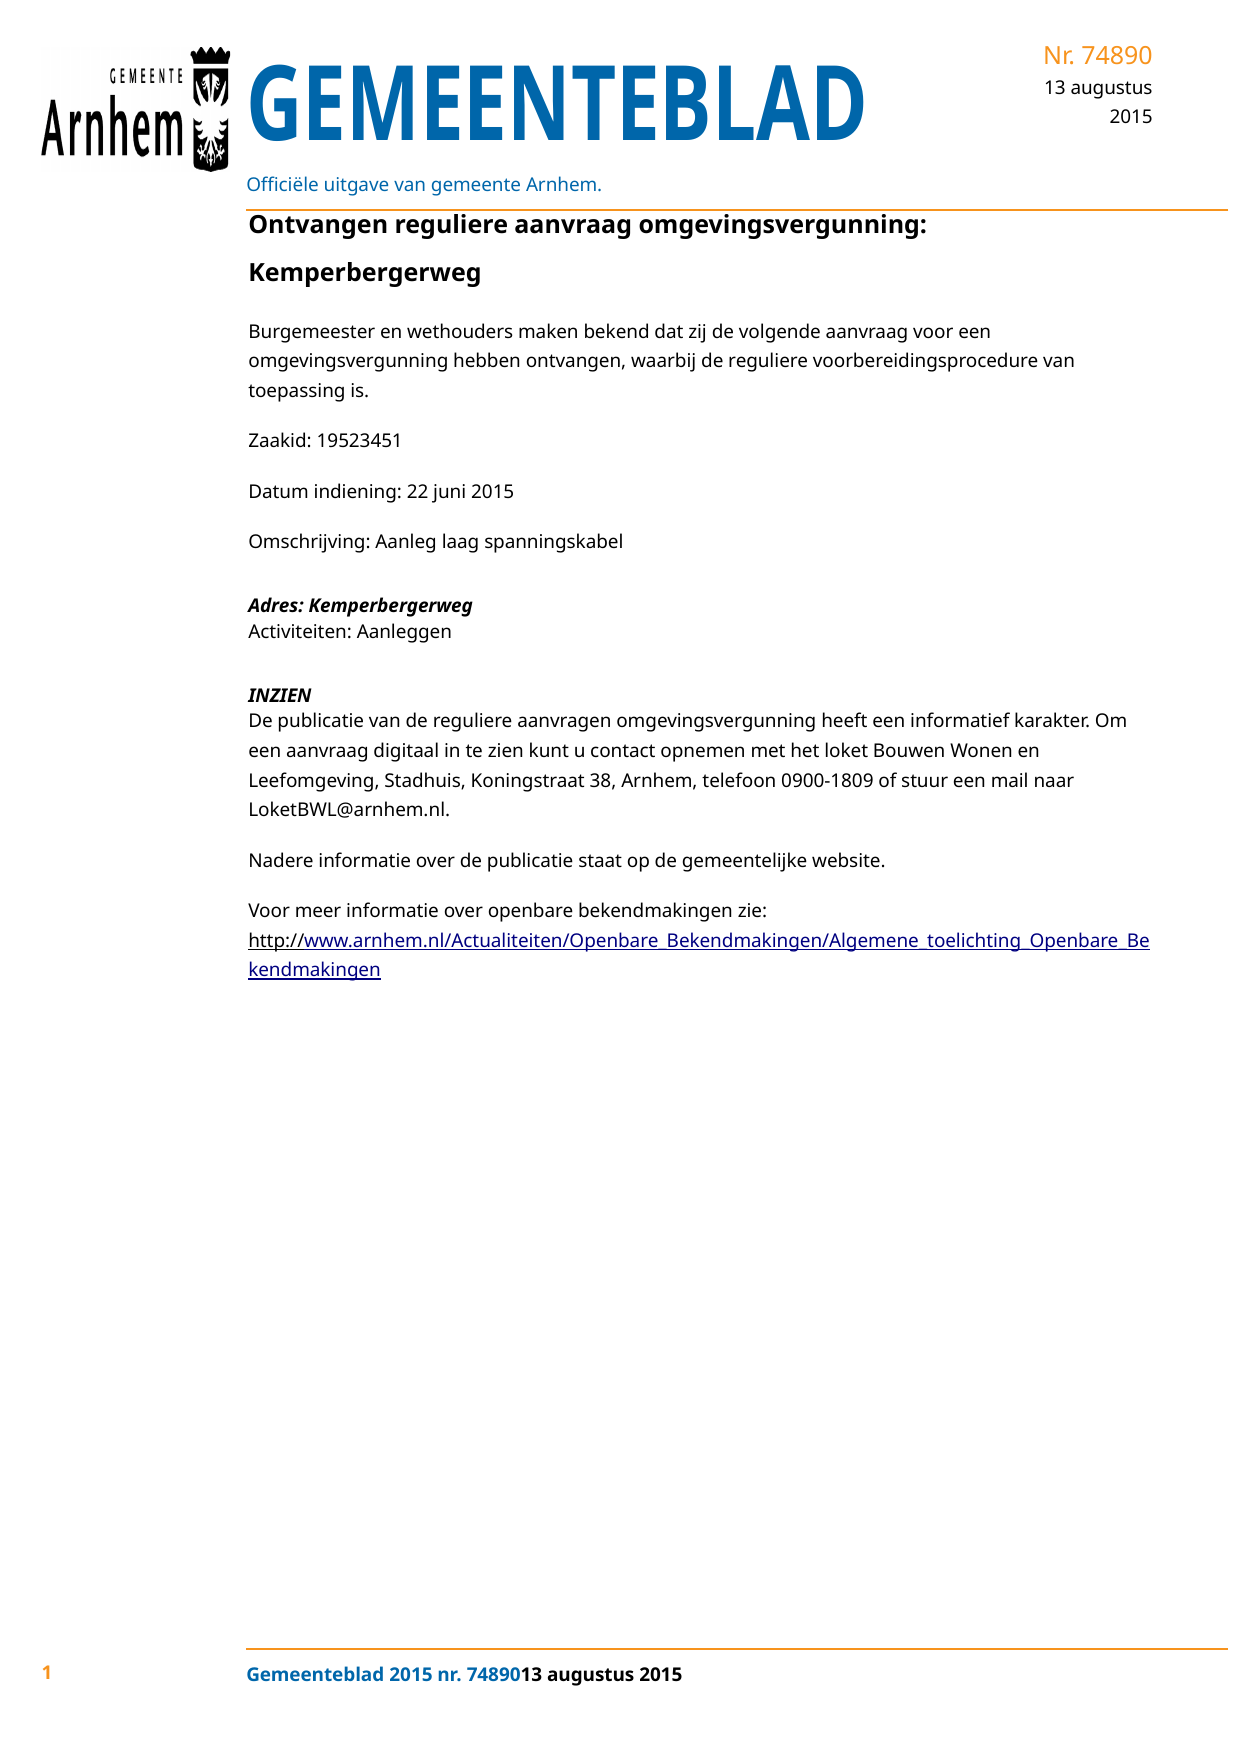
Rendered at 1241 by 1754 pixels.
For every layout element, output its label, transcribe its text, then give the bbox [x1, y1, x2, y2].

text Ontvangen reguliere aanvraag omgevingsvergunning: Kemperbergerweg [248, 211, 1152, 288]
text De publicatie van de reguliere aanvragen omgevingsvergunning heeft een informatief karakter. Om een aanvraag digitaal in te zien kunt u contact opnemen met het loket Bouwen Wonen en Leefomgeving, Stadhuis, Koningstraat 38, Arnhem, telefoon 0900-1809 of stuur een mail naar LoketBWL@arnhem.nl. [248, 708, 1152, 822]
text Nadere informatie over de publicatie staat op de gemeentelijke website. [248, 847, 1152, 873]
text Activiteiten: Aanleggen [248, 618, 1152, 644]
text Burgemeester en wethouders maken bekend dat zij de volgende aanvraag voor een omgevingsvergunning hebben ontvangen, waarbij de reguliere voorbereidingsprocedure van toepassing is. [248, 318, 1152, 403]
text Adres: Kemperbergerweg [248, 592, 1152, 618]
text INZIEN [248, 682, 1152, 708]
text Omschrijving: Aanleg laag spanningskabel [248, 528, 1152, 554]
text Datum indiening: 22 juni 2015 [248, 478, 1152, 504]
text Voor meer informatie over openbare bekendmakingen zie: http://www.arnhem.nl/Actualiteiten/Openbare_Bekendmakingen/Algemene_toelichting_Openbare_Bekendmakingen [248, 897, 1152, 982]
text Zaakid: 19523451 [248, 427, 1152, 453]
picture [41, 47, 231, 172]
